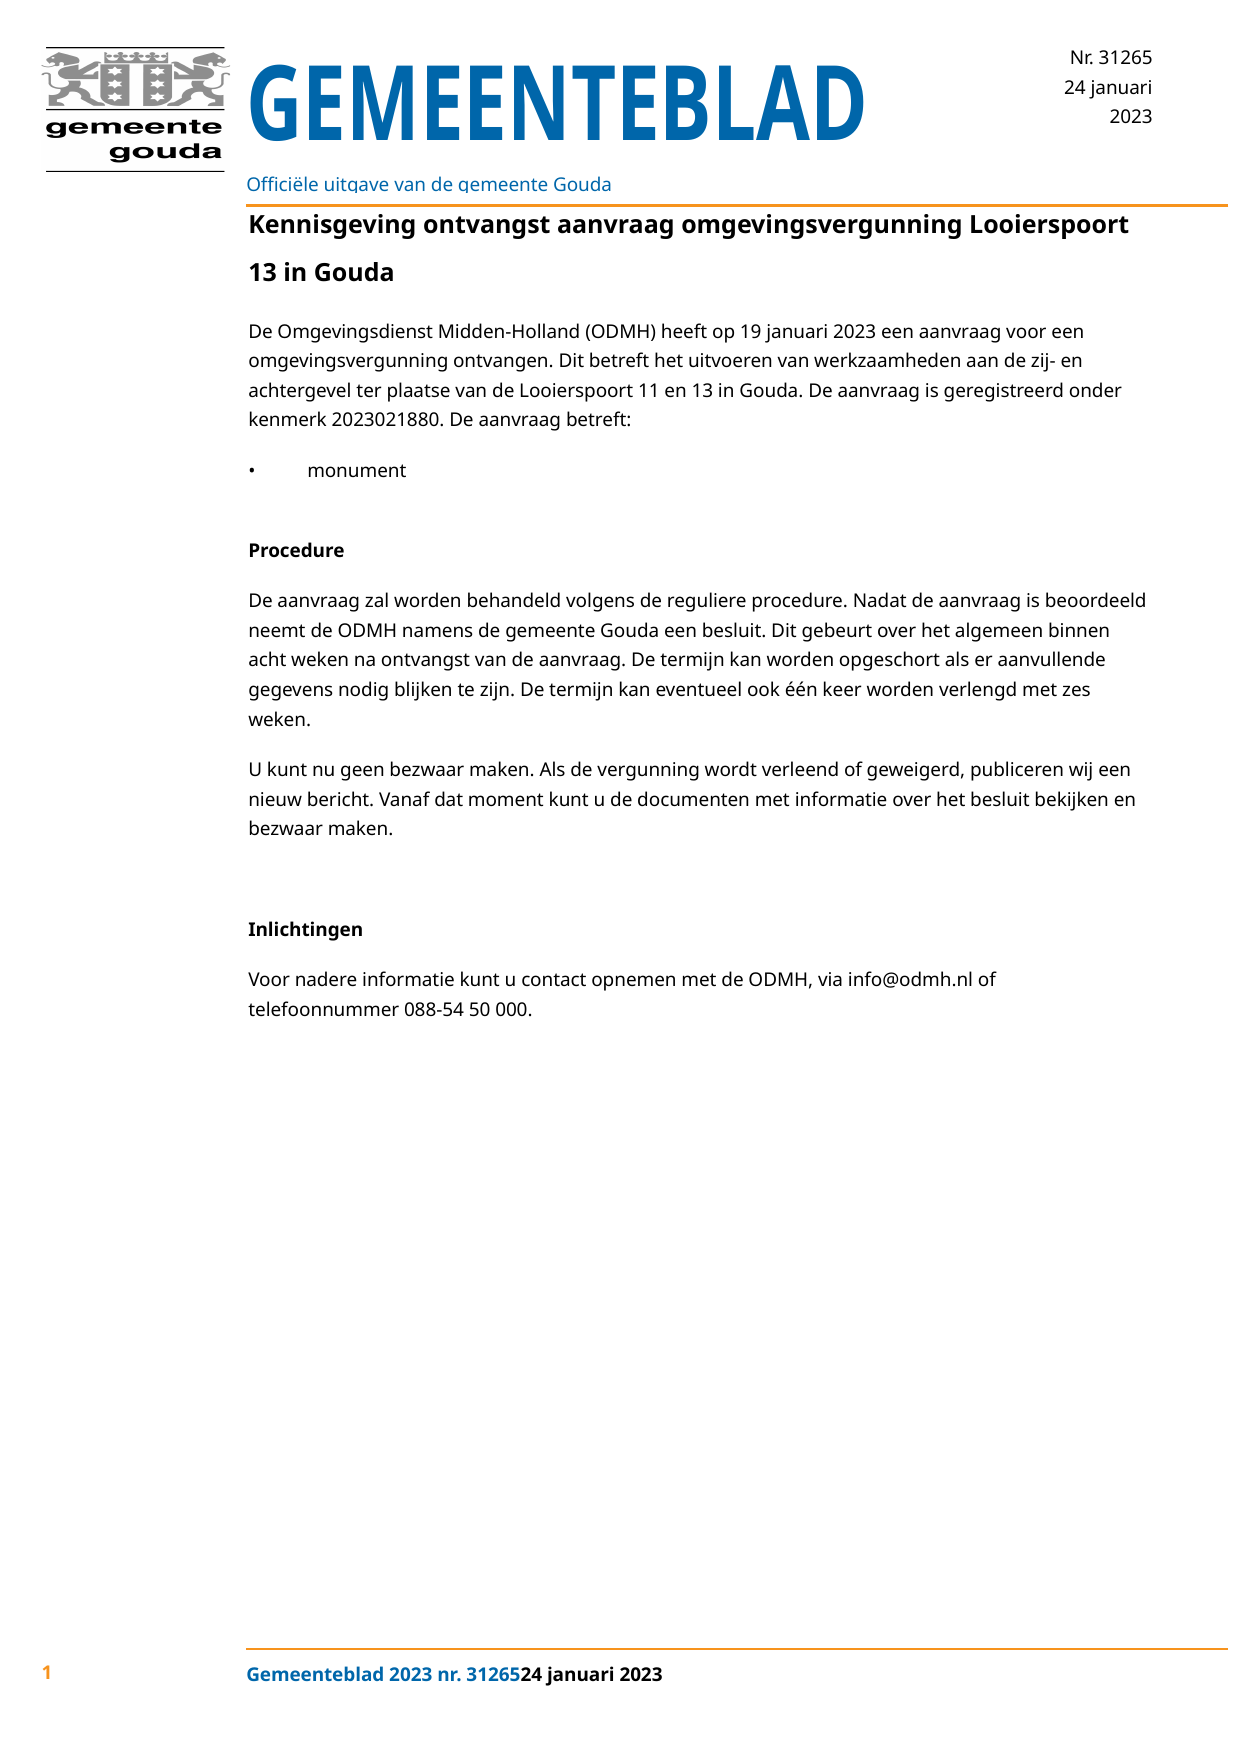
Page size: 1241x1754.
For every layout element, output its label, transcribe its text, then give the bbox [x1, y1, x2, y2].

text De aanvraag zal worden behandeld volgens de reguliere procedure. Nadat de aanvraag is beoordeeld neemt de ODMH namens de gemeente Gouda een besluit. Dit gebeurt over het algemeen binnen acht weken na ontvangst van de aanvraag. De termijn kan worden opgeschort als er aanvullende gegevens nodig blijken te zijn. De termijn kan eventueel ook één keer worden verlengd met zes weken. [248, 587, 1152, 732]
text Voor nadere informatie kunt u contact opnemen met de ODMH, via info@odmh.nl of telefoonnummer 088-54 50 000. [248, 967, 1152, 1022]
text Kennisgeving ontvangst aanvraag omgevingsvergunning Looierspoort 13 in Gouda [248, 207, 1152, 288]
picture [41, 47, 231, 172]
list monument [248, 457, 1152, 483]
text Procedure [248, 537, 1152, 563]
text Inlichtingen [248, 916, 1152, 942]
text De Omgevingsdienst Midden-Holland (ODMH) heeft op 19 januari 2023 een aanvraag voor een omgevingsvergunning ontvangen. Dit betreft het uitvoeren van werkzaamheden aan de zij- en achtergevel ter plaatse van de Looierspoort 11 en 13 in Gouda. De aanvraag is geregistreerd onder kenmerk 2023021880. De aanvraag betreft: [248, 318, 1152, 432]
text U kunt nu geen bezwaar maken. Als de vergunning wordt verleend of geweigerd, publiceren wij een nieuw bericht. Vanaf dat moment kunt u de documenten met informatie over het besluit bekijken en bezwaar maken. [248, 756, 1152, 841]
